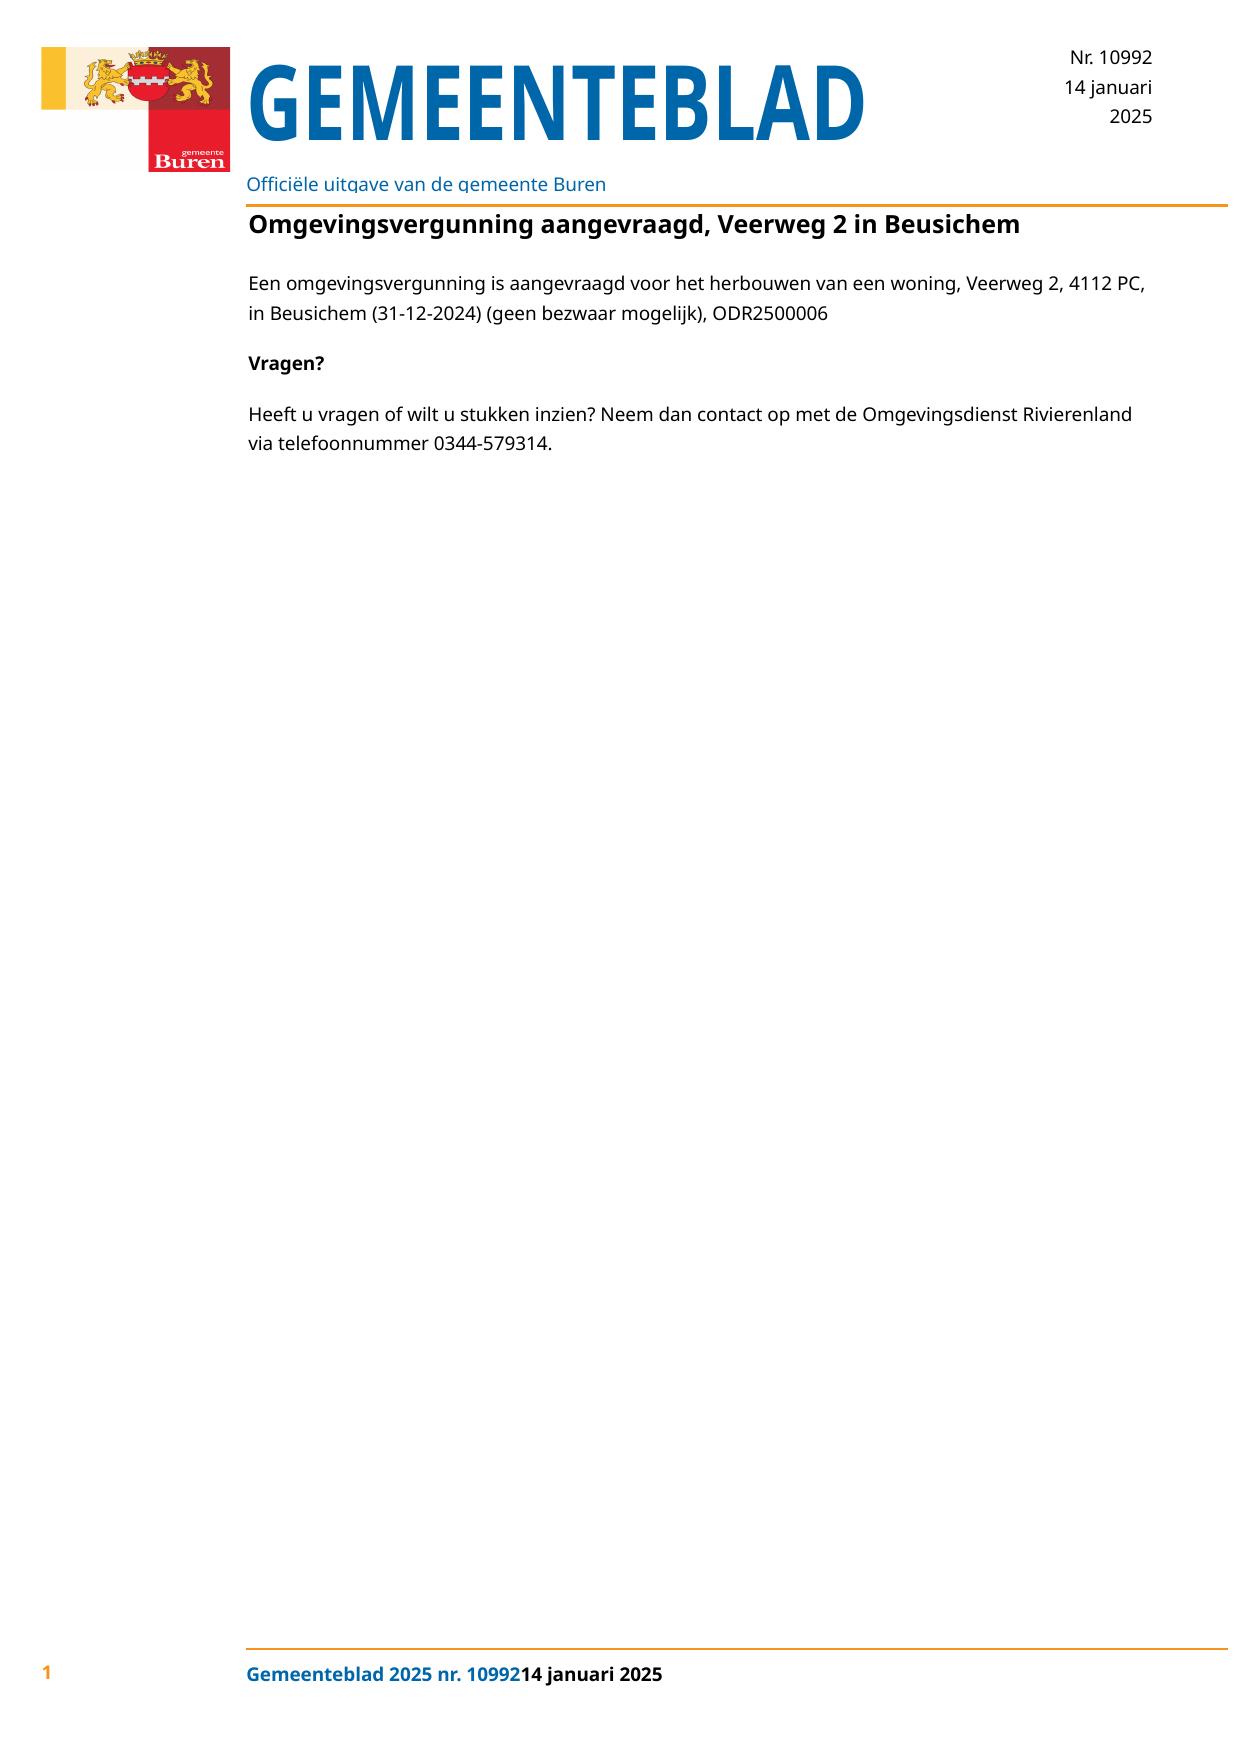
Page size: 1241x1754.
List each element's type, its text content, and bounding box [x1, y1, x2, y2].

text Heeft u vragen of wilt u stukken inzien? Neem dan contact op met de Omgevingsdienst Rivierenland via telefoonnummer 0344-579314. [248, 401, 1152, 456]
text Vragen? [248, 350, 1152, 376]
text Een omgevingsvergunning is aangevraagd voor het herbouwen van een woning, Veerweg 2, 4112 PC, in Beusichem (31-12-2024) (geen bezwaar mogelijk), ODR2500006 [248, 270, 1152, 326]
picture [41, 47, 231, 172]
text Omgevingsvergunning aangevraagd, Veerweg 2 in Beusichem [248, 207, 1152, 241]
